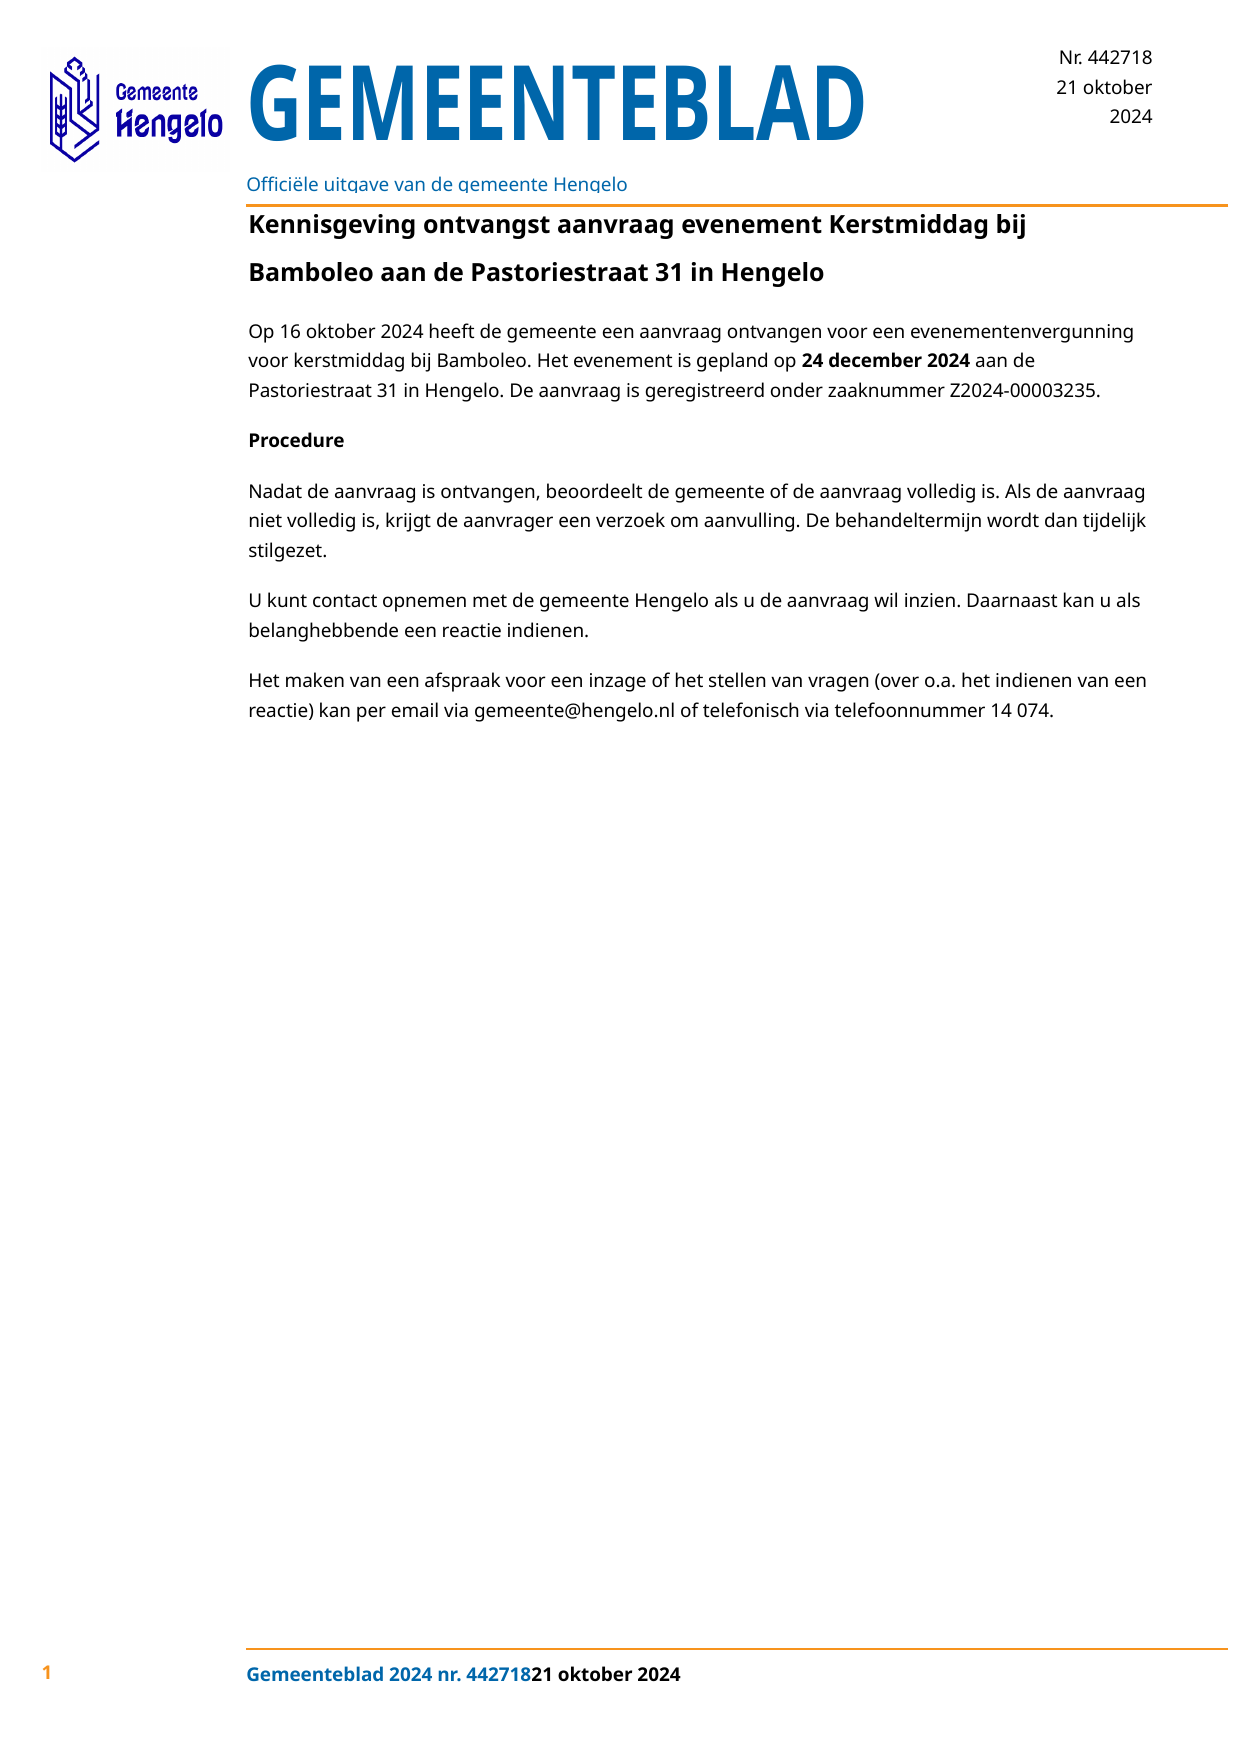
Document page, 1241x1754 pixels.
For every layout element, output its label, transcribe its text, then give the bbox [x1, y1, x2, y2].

text Het maken van een afspraak voor een inzage of het stellen van vragen (over o.a. het indienen van een reactie) kan per email via gemeente@hengelo.nl of telefonisch via telefoonnummer 14 074. [248, 667, 1152, 723]
picture [41, 47, 231, 172]
text Procedure [248, 427, 1152, 453]
text Nadat de aanvraag is ontvangen, beoordeelt de gemeente of de aanvraag volledig is. Als de aanvraag niet volledig is, krijgt de aanvrager een verzoek om aanvulling. De behandeltermijn wordt dan tijdelijk stilgezet. [248, 478, 1152, 563]
text U kunt contact opnemen met de gemeente Hengelo als u de aanvraag wil inzien. Daarnaast kan u als belanghebbende een reactie indienen. [248, 587, 1152, 643]
text Op 16 oktober 2024 heeft de gemeente een aanvraag ontvangen voor een evenementenvergunning voor kerstmiddag bij Bamboleo. Het evenement is gepland op 24 december 2024 aan de Pastoriestraat 31 in Hengelo. De aanvraag is geregistreerd onder zaaknummer Z2024-00003235. [248, 318, 1152, 403]
text Kennisgeving ontvangst aanvraag evenement Kerstmiddag bij Bamboleo aan de Pastoriestraat 31 in Hengelo [248, 207, 1152, 288]
